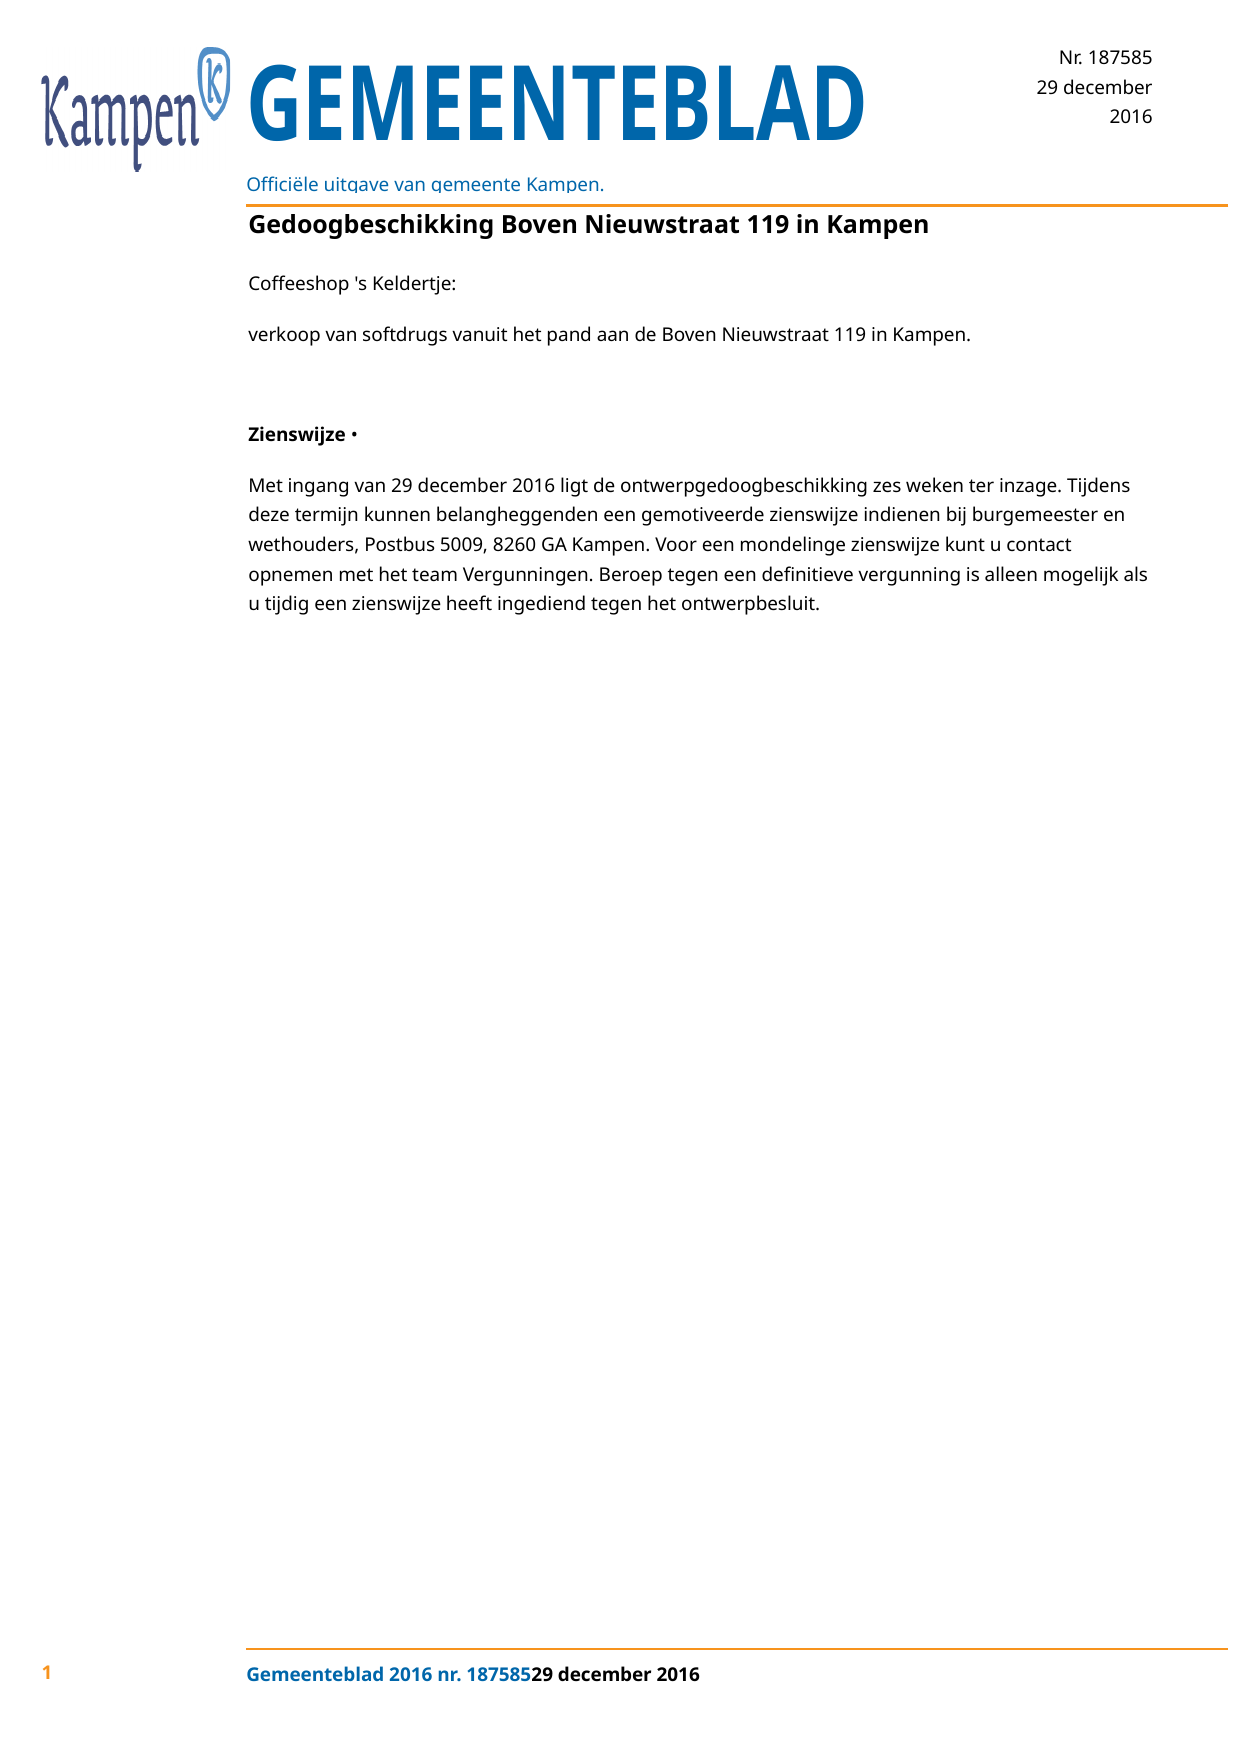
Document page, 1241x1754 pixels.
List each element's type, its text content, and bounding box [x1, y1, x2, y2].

text Met ingang van 29 december 2016 ligt de ontwerpgedoogbeschikking zes weken ter inzage. Tijdens deze termijn kunnen belangheggenden een gemotiveerde zienswijze indienen bij burgemeester en wethouders, Postbus 5009, 8260 GA Kampen. Voor een mondelinge zienswijze kunt u contact opnemen met het team Vergunningen. Beroep tegen een definitieve vergunning is alleen mogelijk als u tijdig een zienswijze heeft ingediend tegen het ontwerpbesluit. [248, 472, 1152, 616]
text verkoop van softdrugs vanuit het pand aan de Boven Nieuwstraat 119 in Kampen. [248, 321, 1152, 346]
text Gedoogbeschikking Boven Nieuwstraat 119 in Kampen [248, 207, 1152, 241]
picture [41, 47, 231, 172]
text Coffeeshop 's Keldertje: [248, 270, 1152, 296]
text Zienswijze • [248, 422, 1152, 447]
